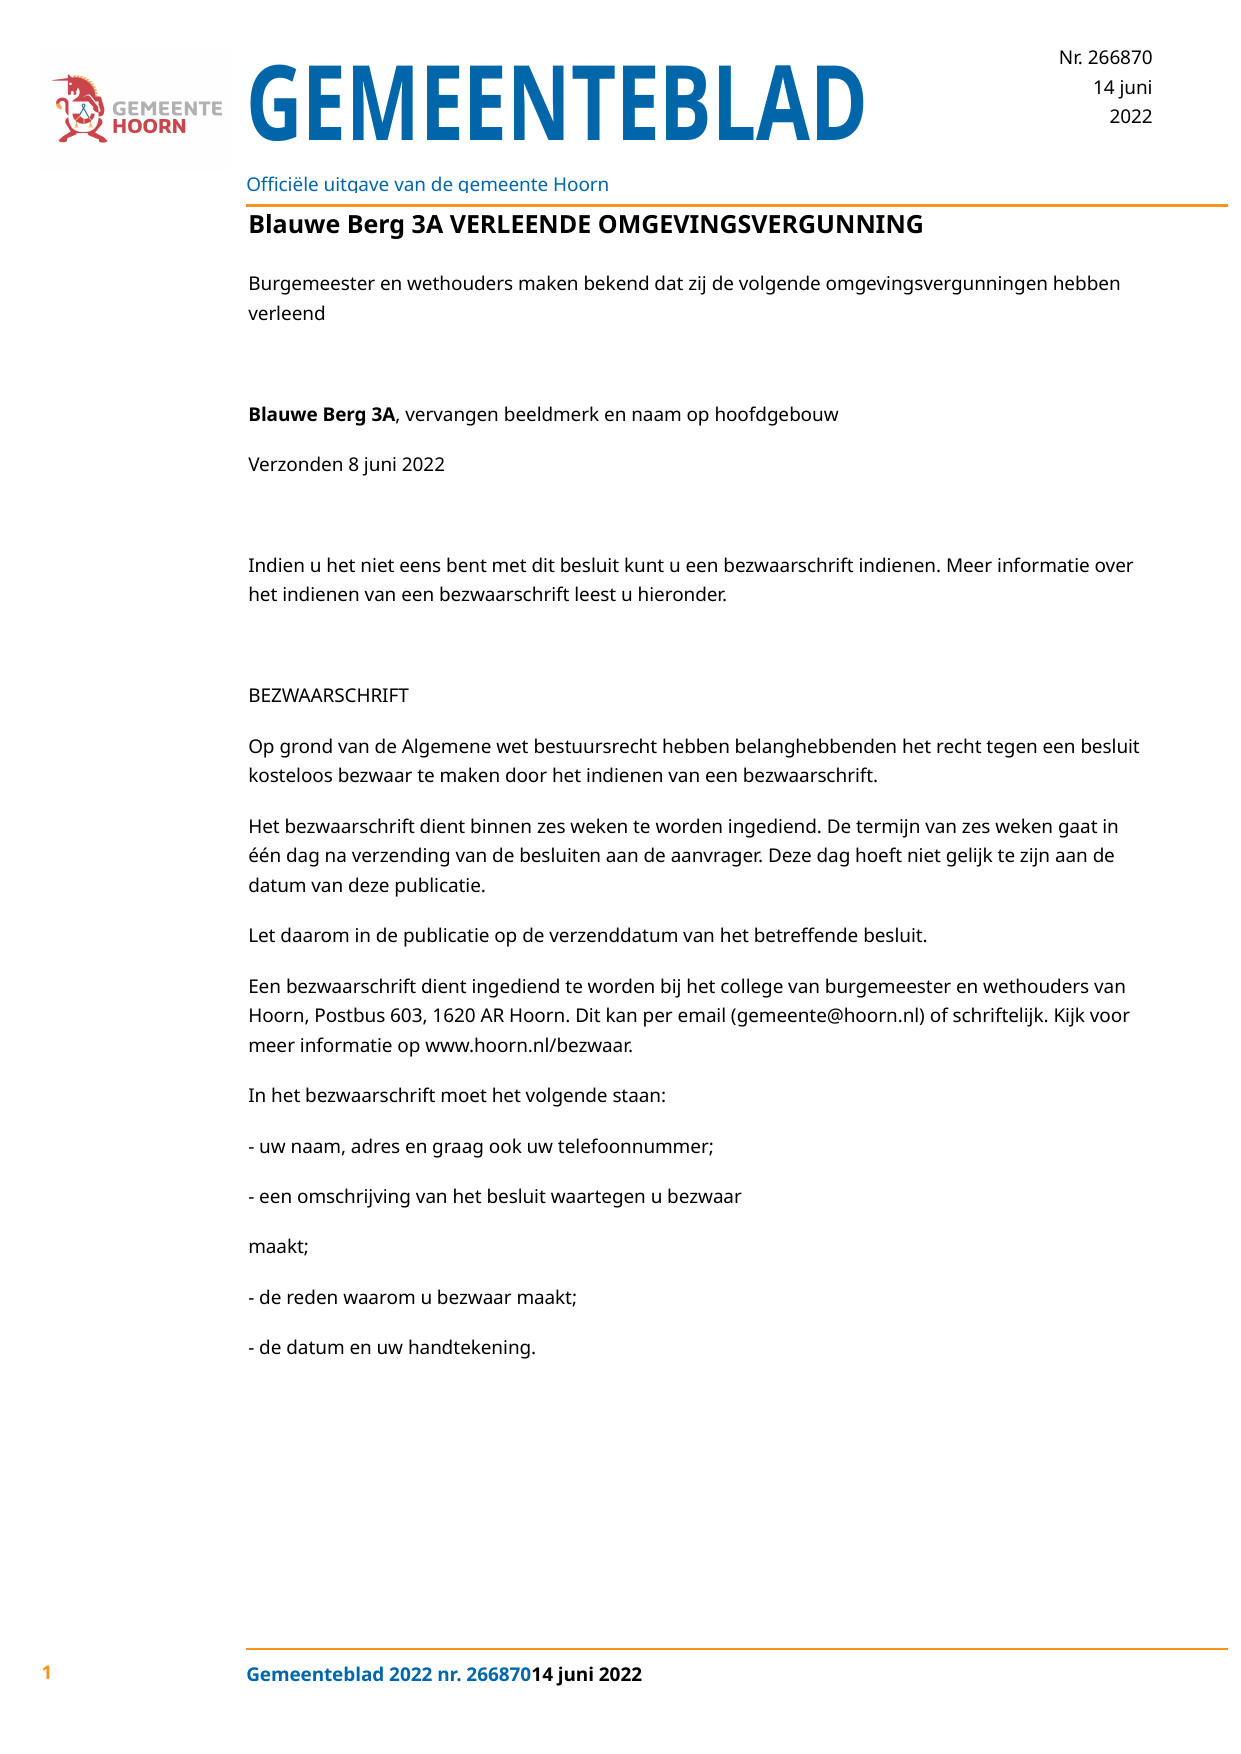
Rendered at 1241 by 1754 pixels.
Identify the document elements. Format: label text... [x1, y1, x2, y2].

text Let daarom in de publicatie op de verzenddatum van het betreffende besluit. [248, 922, 1152, 948]
picture [41, 47, 231, 172]
text Burgemeester en wethouders maken bekend dat zij de volgende omgevingsvergunningen hebben verleend [248, 270, 1152, 326]
text Blauwe Berg 3A, vervangen beeldmerk en naam op hoofdgebouw [248, 401, 1152, 426]
text Op grond van de Algemene wet bestuursrecht hebben belanghebbenden het recht tegen een besluit kosteloos bezwaar te maken door het indienen van een bezwaarschrift. [248, 733, 1152, 788]
text Verzonden 8 juni 2022 [248, 451, 1152, 477]
text maakt; [248, 1234, 1152, 1259]
text Een bezwaarschrift dient ingediend te worden bij het college van burgemeester en wethouders van Hoorn, Postbus 603, 1620 AR Hoorn. Dit kan per email (gemeente@hoorn.nl) of schriftelijk. Kijk voor meer informatie op www.hoorn.nl/bezwaar. [248, 973, 1152, 1058]
text - de reden waarom u bezwaar maakt; [248, 1284, 1152, 1310]
text Blauwe Berg 3A VERLEENDE OMGEVINGSVERGUNNING [248, 207, 1152, 241]
text Indien u het niet eens bent met dit besluit kunt u een bezwaarschrift indienen. Meer informatie over het indienen van een bezwaarschrift leest u hieronder. [248, 552, 1152, 607]
text - uw naam, adres en graag ook uw telefoonnummer; [248, 1133, 1152, 1158]
text BEZWAARSCHRIFT [248, 682, 1152, 708]
text Het bezwaarschrift dient binnen zes weken te worden ingediend. De termijn van zes weken gaat in één dag na verzending van de besluiten aan de aanvrager. Deze dag hoeft niet gelijk te zijn aan de datum van deze publicatie. [248, 813, 1152, 898]
text - de datum en uw handtekening. [248, 1334, 1152, 1360]
text In het bezwaarschrift moet het volgende staan: [248, 1082, 1152, 1108]
text - een omschrijving van het besluit waartegen u bezwaar [248, 1183, 1152, 1209]
